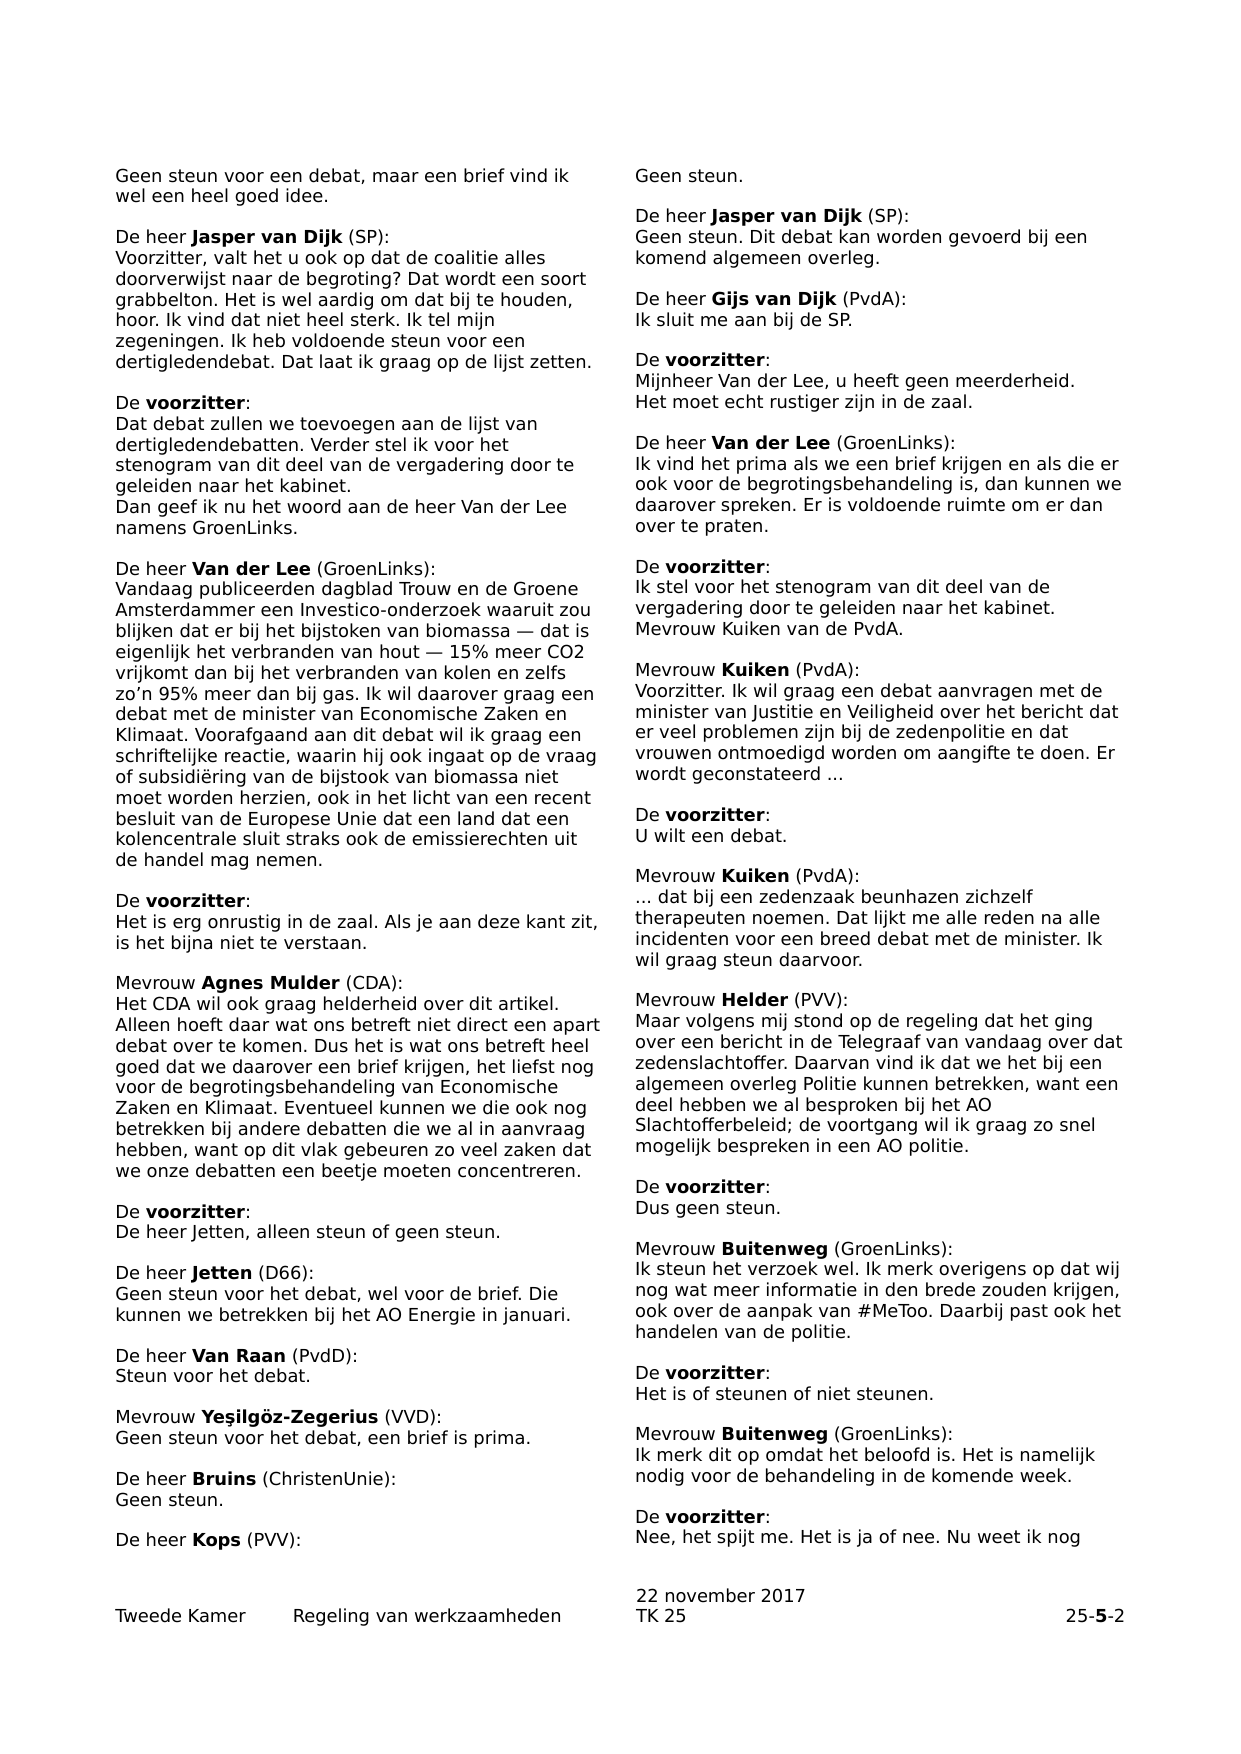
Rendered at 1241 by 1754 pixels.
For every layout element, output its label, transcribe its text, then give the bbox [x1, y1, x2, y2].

text Mevrouw Buitenweg (GroenLinks): [635, 1238, 1125, 1259]
text Mijnheer Van der Lee, u heeft geen meerderheid. [635, 371, 1125, 392]
text Ik merk dit op omdat het beloofd is. Het is namelijk nodig voor de behandeling in de komende week. [635, 1445, 1125, 1486]
text Steun voor het debat. [115, 1366, 605, 1387]
text De heer Jasper van Dijk (SP): [635, 206, 1125, 227]
text Ik sluit me aan bij de SP. [635, 309, 1125, 330]
text Voorzitter. Ik wil graag een debat aanvragen met de minister van Justitie en Veiligheid over het bericht dat er veel problemen zijn bij de zedenpolitie en dat vrouwen ontmoedigd worden om aangifte te doen. Er wordt geconstateerd ... [635, 681, 1125, 785]
text Mevrouw Agnes Mulder (CDA): [115, 973, 605, 994]
text Ik steun het verzoek wel. Ik merk overigens op dat wij nog wat meer informatie in den brede zouden krijgen, ook over de aanpak van #MeToo. Daarbij past ook het handelen van de politie. [635, 1259, 1125, 1342]
text De voorzitter: [115, 393, 605, 413]
text Maar volgens mij stond op de regeling dat het ging over een bericht in de Telegraaf van vandaag over dat zedenslachtoffer. Daarvan vind ik dat we het bij een algemeen overleg Politie kunnen betrekken, want een deel hebben we al besproken bij het AO Slachtofferbeleid; de voortgang wil ik graag zo snel mogelijk bespreken in een AO politie. [635, 1011, 1125, 1157]
text De heer Bruins (ChristenUnie): [115, 1468, 605, 1489]
text De heer Van der Lee (GroenLinks): [635, 432, 1125, 453]
text Nee, het spijt me. Het is ja of nee. Nu weet ik nog [635, 1527, 1125, 1548]
text Het moet echt rustiger zijn in de zaal. [635, 392, 1125, 412]
text De heer Jasper van Dijk (SP): [115, 227, 605, 248]
text De heer Van der Lee (GroenLinks): [115, 558, 605, 579]
text De voorzitter: [115, 891, 605, 912]
text De heer Van Raan (PvdD): [115, 1345, 605, 1366]
text De voorzitter: [635, 1506, 1125, 1527]
text De heer Kops (PVV): [115, 1530, 605, 1551]
text Het is of steunen of niet steunen. [635, 1383, 1125, 1404]
text Vandaag publiceerden dagblad Trouw en de Groene Amsterdammer een Investico-onderzoek waaruit zou blijken dat er bij het bijstoken van biomassa — dat is eigenlijk het verbranden van hout — 15% meer CO2 vrijkomt dan bij het verbranden van kolen en zelfs zo’n 95% meer dan bij gas. Ik wil daarover graag een debat met de minister van Economische Zaken en Klimaat. Voorafgaand aan dit debat wil ik graag een schriftelijke reactie, waarin hij ook ingaat op de vraag of subsidiëring van de bijstook van biomassa niet moet worden herzien, ook in het licht van een recent besluit van de Europese Unie dat een land dat een kolencentrale sluit straks ook de emissierechten uit de handel mag nemen. [115, 579, 605, 871]
text Ik vind het prima als we een brief krijgen en als die er ook voor de begrotingsbehandeling is, dan kunnen we daarover spreken. Er is voldoende ruimte om er dan over te praten. [635, 453, 1125, 537]
text De voorzitter: [635, 350, 1125, 371]
text De heer Jetten, alleen steun of geen steun. [115, 1222, 605, 1243]
text Mevrouw Helder (PVV): [635, 990, 1125, 1011]
text Het CDA wil ook graag helderheid over dit artikel. Alleen hoeft daar wat ons betreft niet direct een apart debat over te komen. Dus het is wat ons betreft heel goed dat we daarover een brief krijgen, het liefst nog voor de begrotingsbehandeling van Economische Zaken en Klimaat. Eventueel kunnen we die ook nog betrekken bij andere debatten die we al in aanvraag hebben, want op dit vlak gebeuren zo veel zaken dat we onze debatten een beetje moeten concentreren. [115, 994, 605, 1181]
text De voorzitter: [635, 805, 1125, 825]
text De heer Gijs van Dijk (PvdA): [635, 288, 1125, 309]
text Dus geen steun. [635, 1198, 1125, 1218]
text Geen steun voor een debat, maar een brief vind ik wel een heel goed idee. [115, 165, 605, 207]
text U wilt een debat. [635, 825, 1125, 846]
text Geen steun voor het debat, wel voor de brief. Die kunnen we betrekken bij het AO Energie in januari. [115, 1284, 605, 1325]
text De voorzitter: [635, 1362, 1125, 1383]
text Mevrouw Buitenweg (GroenLinks): [635, 1424, 1125, 1445]
text Dat debat zullen we toevoegen aan de lijst van dertigledendebatten. Verder stel ik voor het stenogram van dit deel van de vergadering door te geleiden naar het kabinet. [115, 413, 605, 497]
text ... dat bij een zedenzaak beunhazen zichzelf therapeuten noemen. Dat lijkt me alle reden na alle incidenten voor een breed debat met de minister. Ik wil graag steun daarvoor. [635, 887, 1125, 970]
text Geen steun. [115, 1489, 605, 1510]
text Geen steun voor het debat, een brief is prima. [115, 1428, 605, 1448]
text Mevrouw Kuiken (PvdA): [635, 866, 1125, 887]
text Voorzitter, valt het u ook op dat de coalitie alles doorverwijst naar de begroting? Dat wordt een soort grabbelton. Het is wel aardig om dat bij te houden, hoor. Ik vind dat niet heel sterk. Ik tel mijn zegeningen. Ik heb voldoende steun voor een dertigledendebat. Dat laat ik graag op de lijst zetten. [115, 248, 605, 373]
text De voorzitter: [635, 557, 1125, 577]
text De voorzitter: [635, 1177, 1125, 1198]
text Mevrouw Kuiken van de PvdA. [635, 619, 1125, 640]
text Geen steun. [635, 165, 1125, 186]
text Ik stel voor het stenogram van dit deel van de vergadering door te geleiden naar het kabinet. [635, 577, 1125, 619]
text De voorzitter: [115, 1201, 605, 1222]
text Mevrouw Yeşilgöz-Zegerius (VVD): [115, 1407, 605, 1428]
text Mevrouw Kuiken (PvdA): [635, 660, 1125, 681]
text Dan geef ik nu het woord aan de heer Van der Lee namens GroenLinks. [115, 497, 605, 538]
text De heer Jetten (D66): [115, 1263, 605, 1284]
text Het is erg onrustig in de zaal. Als je aan deze kant zit, is het bijna niet te verstaan. [115, 912, 605, 953]
text Geen steun. Dit debat kan worden gevoerd bij een komend algemeen overleg. [635, 227, 1125, 268]
